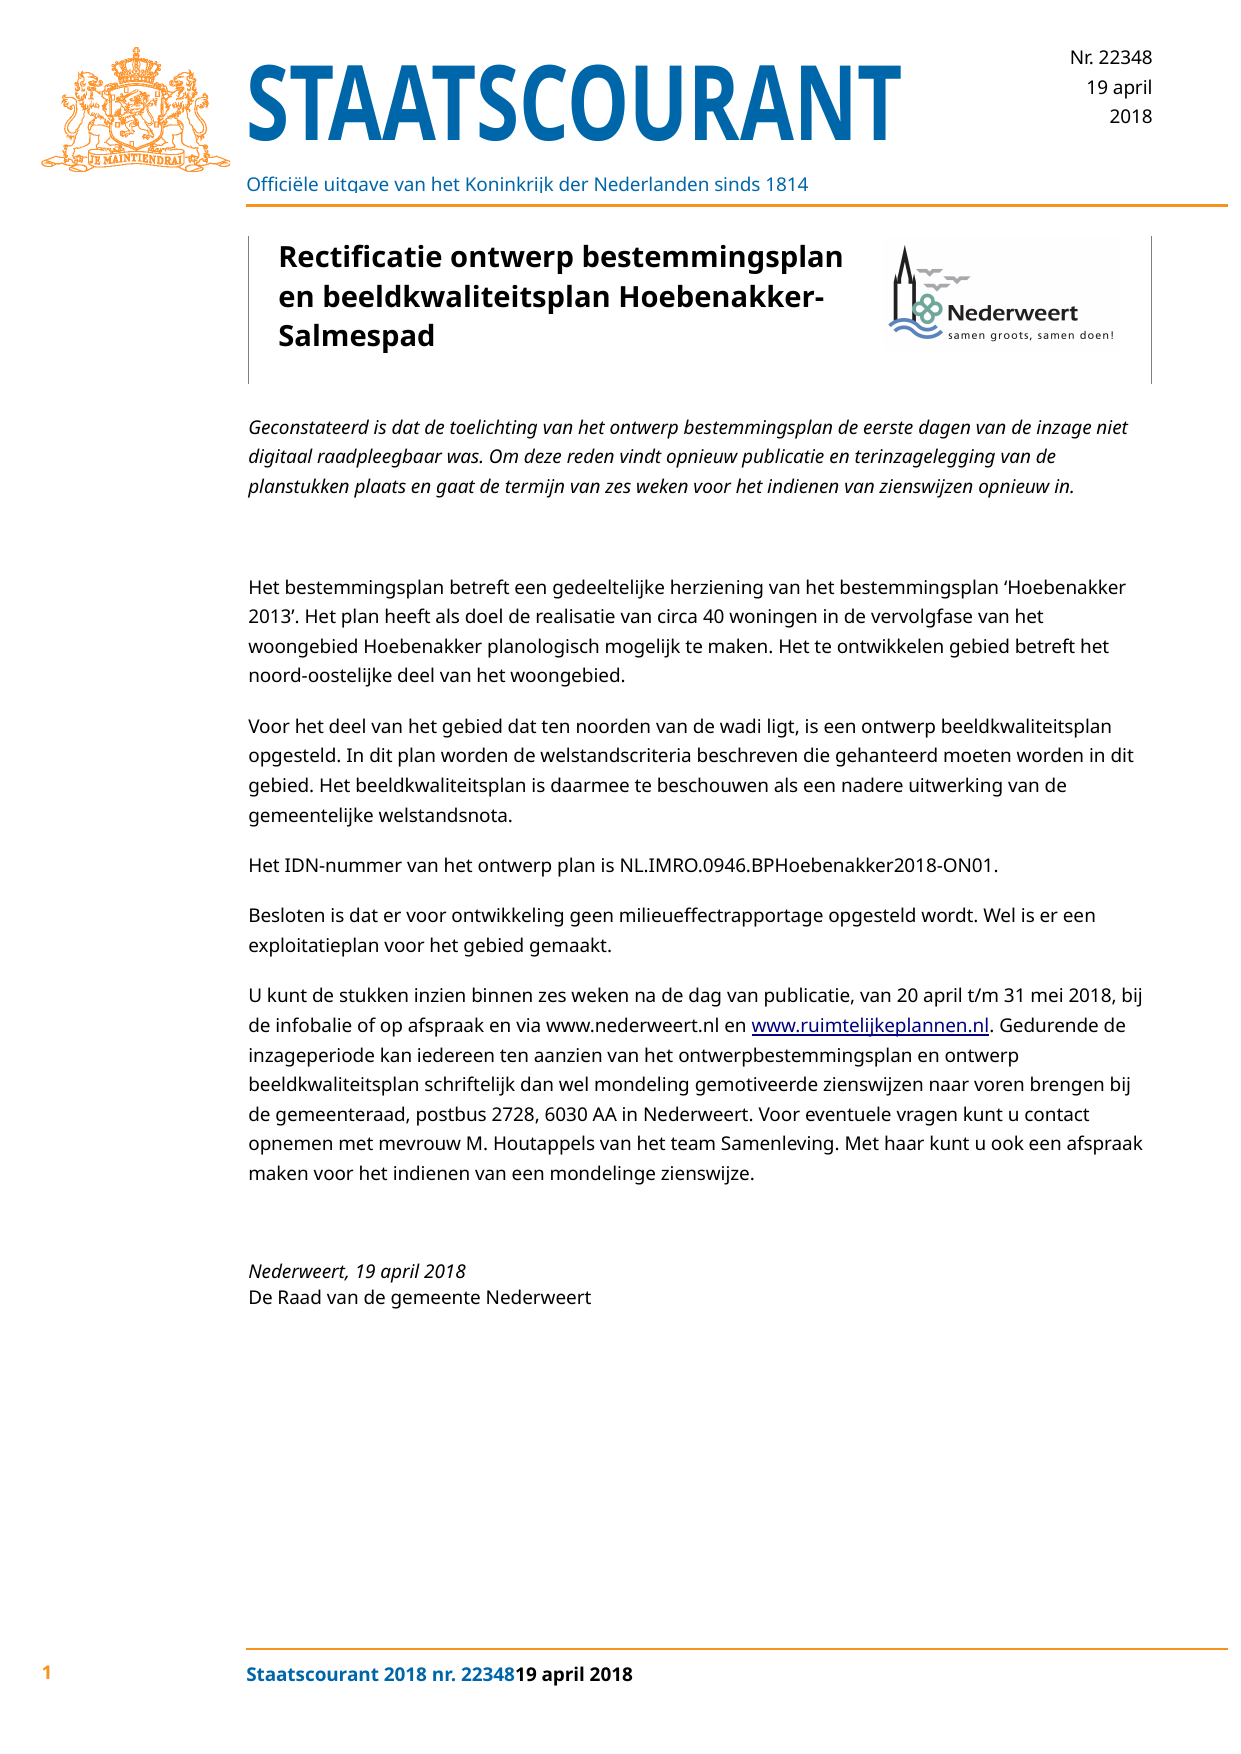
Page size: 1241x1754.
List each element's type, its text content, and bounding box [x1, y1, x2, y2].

text Geconstateerd is dat de toelichting van het ontwerp bestemmingsplan de eerste dagen van de inzage niet digitaal raadpleegbaar was. Om deze reden vindt opnieuw publicatie en terinzagelegging van de planstukken plaats en gaat de termijn van zes weken voor het indienen van zienswijzen opnieuw in. [248, 414, 1152, 499]
picture [41, 47, 231, 172]
text Het bestemmingsplan betreft een gedeeltelijke herziening van het bestemmingsplan ‘Hoebenakker 2013’. Het plan heeft als doel de realisatie van circa 40 woningen in de vervolgfase van het woongebied Hoebenakker planologisch mogelijk te maken. Het te ontwikkelen gebied betreft het noord-oostelijke deel van het woongebied. [248, 574, 1152, 688]
text U kunt de stukken inzien binnen zes weken na de dag van publicatie, van 20 april t/m 31 mei 2018, bij de infobalie of op afspraak en via www.nederweert.nl en www.ruimtelijkeplannen.nl. Gedurende de inzageperiode kan iedereen ten aanzien van het ontwerpbestemmingsplan en ontwerp beeldkwaliteitsplan schriftelijk dan wel mondeling gemotiveerde zienswijzen naar voren brengen bij de gemeenteraad, postbus 2728, 6030 AA in Nederweert. Voor eventuele vragen kunt u contact opnemen met mevrouw M. Houtappels van het team Samenleving. Met haar kunt u ook een afspraak maken voor het indienen van een mondelinge zienswijze. [248, 983, 1152, 1186]
table_header Rectificatie ontwerp bestemmingsplan en beeldkwaliteitsplan Hoebenakker-Salmespad [249, 236, 850, 384]
picture [882, 236, 1119, 350]
text Nederweert, 19 april 2018 [248, 1258, 1152, 1284]
table_header [850, 236, 1151, 384]
text Voor het deel van het gebied dat ten noorden van de wadi ligt, is een ontwerp beeldkwaliteitsplan opgesteld. In dit plan worden de welstandscriteria beschreven die gehanteerd moeten worden in dit gebied. Het beeldkwaliteitsplan is daarmee te beschouwen als een nadere uitwerking van de gemeentelijke welstandsnota. [248, 713, 1152, 828]
text De Raad van de gemeente Nederweert [248, 1284, 1152, 1310]
text Het IDN-nummer van het ontwerp plan is NL.IMRO.0946.BPHoebenakker2018-ON01. [248, 852, 1152, 878]
text Besloten is dat er voor ontwikkeling geen milieueffectrapportage opgesteld wordt. Wel is er een exploitatieplan voor het gebied gemaakt. [248, 903, 1152, 958]
